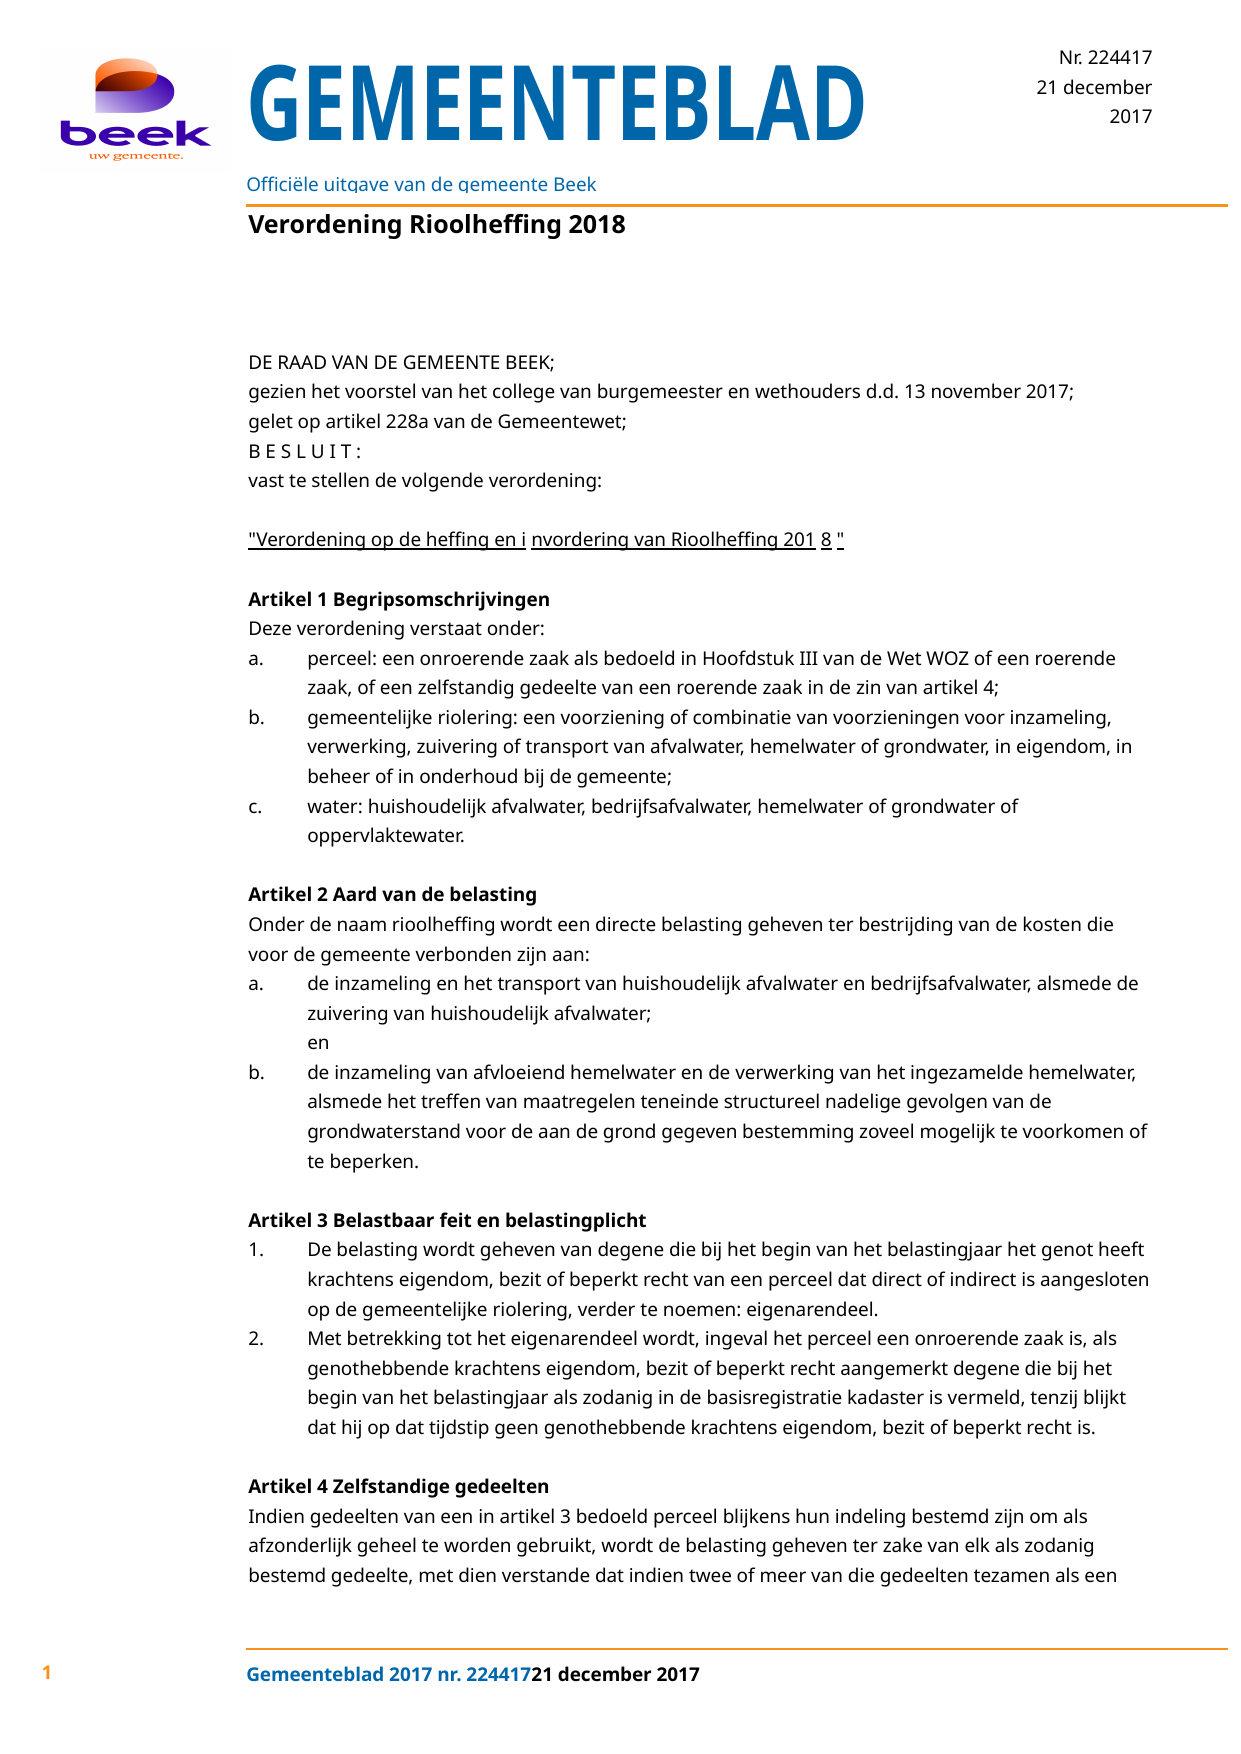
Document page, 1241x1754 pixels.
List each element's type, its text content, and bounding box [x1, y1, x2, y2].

picture [41, 47, 231, 172]
list en [248, 1029, 1152, 1055]
list De belasting wordt geheven van degene die bij het begin van het belastingjaar het genot heeft krachtens eigendom, bezit of beperkt recht van een perceel dat direct of indirect is aangesloten op de gemeentelijke riolering, verder te noemen: eigenarendeel. [248, 1237, 1152, 1322]
text Deze verordening verstaat onder: [248, 615, 1152, 641]
list perceel: een onroerende zaak als bedoeld in Hoofdstuk III van de Wet WOZ of een roerende zaak, of een zelfstandig gedeelte van een roerende zaak in de zin van artikel 4; [248, 645, 1152, 700]
text Verordening Rioolheffing 2018 [248, 207, 1152, 241]
text Onder de naam rioolheffing wordt een directe belasting geheven ter bestrijding van de kosten die voor de gemeente verbonden zijn aan: [248, 911, 1152, 967]
text "Verordening op de heffing en i nvordering van Rioolheffing 201 8 " [248, 527, 1152, 552]
text Indien gedeelten van een in artikel 3 bedoeld perceel blijkens hun indeling bestemd zijn om als afzonderlijk geheel te worden gebruikt, wordt de belasting geheven ter zake van elk als zodanig bestemd gedeelte, met dien verstande dat indien twee of meer van die gedeelten tezamen als een [248, 1503, 1152, 1588]
list water: huishoudelijk afvalwater, bedrijfsafvalwater, hemelwater of grondwater of oppervlaktewater. [248, 793, 1152, 848]
list de inzameling en het transport van huishoudelijk afvalwater en bedrijfsafvalwater, alsmede de zuivering van huishoudelijk afvalwater; [248, 970, 1152, 1026]
list de inzameling van afvloeiend hemelwater en de verwerking van het ingezamelde hemelwater, alsmede het treffen van maatregelen teneinde structureel nadelige gevolgen van de grondwaterstand voor de aan de grond gegeven bestemming zoveel mogelijk te voorkomen of te beperken. [248, 1059, 1152, 1174]
text gezien het voorstel van het college van burgemeester en wethouders d.d. 13 november 2017; [248, 379, 1152, 404]
text Artikel 3 Belastbaar feit en belastingplicht [248, 1207, 1152, 1233]
list gemeentelijke riolering: een voorziening of combinatie van voorzieningen voor inzameling, verwerking, zuivering of transport van afvalwater, hemelwater of grondwater, in eigendom, in beheer of in onderhoud bij de gemeente; [248, 704, 1152, 789]
list Met betrekking tot het eigenarendeel wordt, ingeval het perceel een onroerende zaak is, als genothebbende krachtens eigendom, bezit of beperkt recht aangemerkt degene die bij het begin van het belastingjaar als zodanig in de basisregistratie kadaster is vermeld, tenzij blijkt dat hij op dat tijdstip geen genothebbende krachtens eigendom, bezit of beperkt recht is. [248, 1325, 1152, 1440]
text Artikel 4 Zelfstandige gedeelten [248, 1473, 1152, 1499]
text Artikel 1 Begripsomschrijvingen [248, 586, 1152, 612]
text gelet op artikel 228a van de Gemeentewet; [248, 408, 1152, 434]
text DE RAAD VAN DE GEMEENTE BEEK; [248, 349, 1152, 375]
text Artikel 2 Aard van de belasting [248, 882, 1152, 907]
text B E S L U I T : [248, 438, 1152, 464]
text vast te stellen de volgende verordening: [248, 467, 1152, 493]
